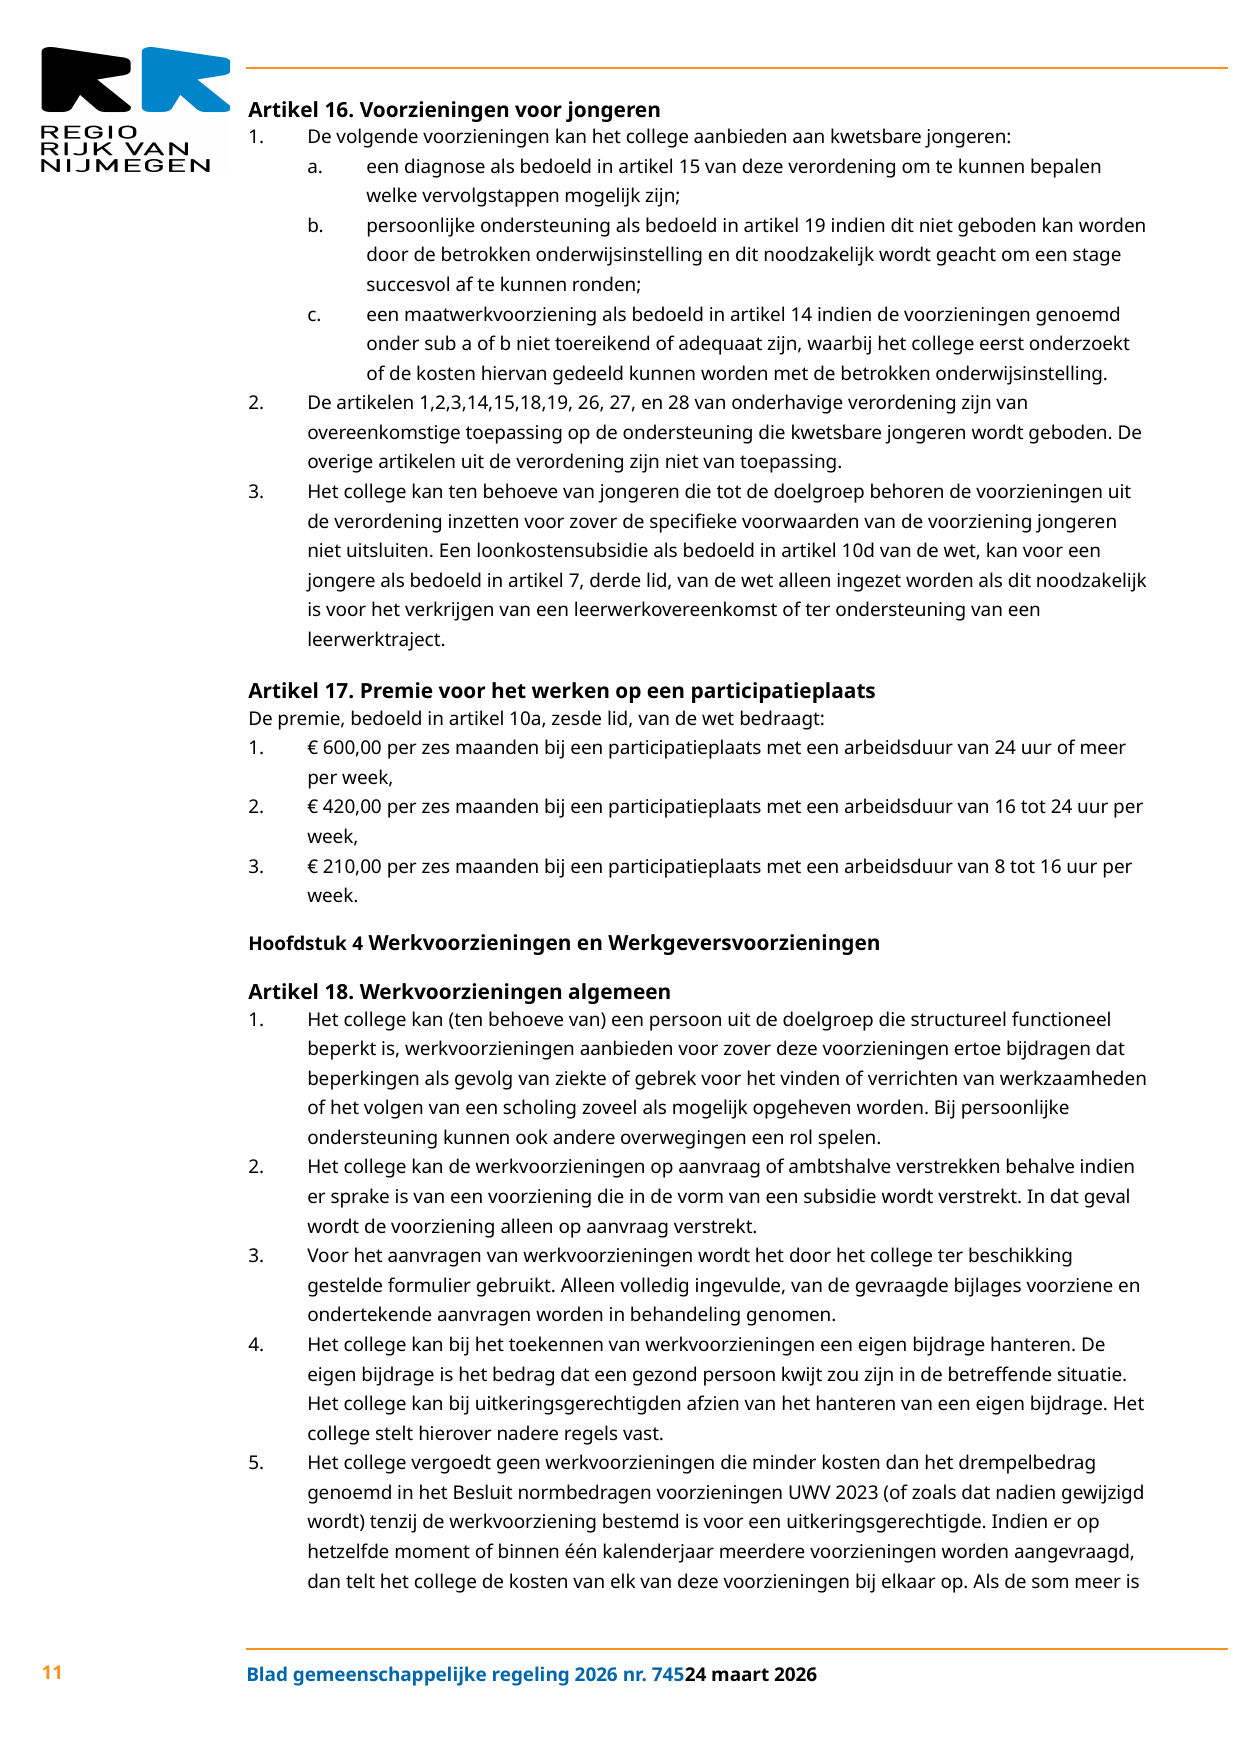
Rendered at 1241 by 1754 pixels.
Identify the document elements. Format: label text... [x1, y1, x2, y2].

list een diagnose als bedoeld in artikel 15 van deze verordening om te kunnen bepalen welke vervolgstappen mogelijk zijn; [307, 153, 1152, 208]
picture [41, 47, 231, 172]
list € 420,00 per zes maanden bij een participatieplaats met een arbeidsduur van 16 tot 24 uur per week, [248, 794, 1152, 849]
text Artikel 18. Werkvoorzieningen algemeen [248, 977, 1152, 1006]
text Hoofdstuk 4 Werkvoorzieningen en Werkgeversvoorzieningen [248, 928, 1152, 957]
picture [161, 47, 231, 59]
list Voor het aanvragen van werkvoorzieningen wordt het door het college ter beschikking gestelde formulier gebruikt. Alleen volledig ingevulde, van de gevraagde bijlages voorziene en ondertekende aanvragen worden in behandeling genomen. [248, 1242, 1152, 1327]
list Het college kan bij het toekennen van werkvoorzieningen een eigen bijdrage hanteren. De eigen bijdrage is het bedrag dat een gezond persoon kwijt zou zijn in de betreffende situatie. Het college kan bij uitkeringsgerechtigden afzien van het hanteren van een eigen bijdrage. Het college stelt hierover nadere regels vast. [248, 1331, 1152, 1446]
list een maatwerkvoorziening als bedoeld in artikel 14 indien de voorzieningen genoemd onder sub a of b niet toereikend of adequaat zijn, waarbij het college eerst onderzoekt of de kosten hiervan gedeeld kunnen worden met de betrokken onderwijsinstelling. [307, 301, 1152, 386]
list Het college kan ten behoeve van jongeren die tot de doelgroep behoren de voorzieningen uit de verordening inzetten voor zover de specifieke voorwaarden van de voorziening jongeren niet uitsluiten. Een loonkostensubsidie als bedoeld in artikel 10d van de wet, kan voor een jongere als bedoeld in artikel 7, derde lid, van de wet alleen ingezet worden als dit noodzakelijk is voor het verkrijgen van een leerwerkovereenkomst of ter ondersteuning van een leerwerktraject. [248, 478, 1152, 652]
list De volgende voorzieningen kan het college aanbieden aan kwetsbare jongeren: [248, 123, 1152, 149]
list € 210,00 per zes maanden bij een participatieplaats met een arbeidsduur van 8 tot 16 uur per week. [248, 853, 1152, 908]
text Artikel 17. Premie voor het werken op een participatieplaats [248, 677, 1152, 705]
list De artikelen 1,2,3,14,15,18,19, 26, 27, en 28 van onderhavige verordening zijn van overeenkomstige toepassing op de ondersteuning die kwetsbare jongeren wordt geboden. De overige artikelen uit de verordening zijn niet van toepassing. [248, 389, 1152, 474]
list Het college kan (ten behoeve van) een persoon uit de doelgroep die structureel functioneel beperkt is, werkvoorzieningen aanbieden voor zover deze voorzieningen ertoe bijdragen dat beperkingen als gevolg van ziekte of gebrek voor het vinden of verrichten van werkzaamheden of het volgen van een scholing zoveel als mogelijk opgeheven worden. Bij persoonlijke ondersteuning kunnen ook andere overwegingen een rol spelen. [248, 1006, 1152, 1150]
list persoonlijke ondersteuning als bedoeld in artikel 19 indien dit niet geboden kan worden door de betrokken onderwijsinstelling en dit noodzakelijk wordt geacht om een stage succesvol af te kunnen ronden; [307, 212, 1152, 297]
list Het college vergoedt geen werkvoorzieningen die minder kosten dan het drempelbedrag genoemd in het Besluit normbedragen voorzieningen UWV 2023 (of zoals dat nadien gewijzigd wordt) tenzij de werkvoorziening bestemd is voor een uitkeringsgerechtigde. Indien er op hetzelfde moment of binnen één kalenderjaar meerdere voorzieningen worden aangevraagd, dan telt het college de kosten van elk van deze voorzieningen bij elkaar op. Als de som meer is [248, 1449, 1152, 1594]
list € 600,00 per zes maanden bij een participatieplaats met een arbeidsduur van 24 uur of meer per week, [248, 734, 1152, 790]
picture [200, 73, 231, 105]
text Artikel 16. Voorzieningen voor jongeren [248, 95, 1152, 123]
list Het college kan de werkvoorzieningen op aanvraag of ambtshalve verstrekken behalve indien er sprake is van een voorziening die in de vorm van een subsidie wordt verstrekt. In dat geval wordt de voorziening alleen op aanvraag verstrekt. [248, 1154, 1152, 1239]
text De premie, bedoeld in artikel 10a, zesde lid, van de wet bedraagt: [248, 705, 1152, 731]
